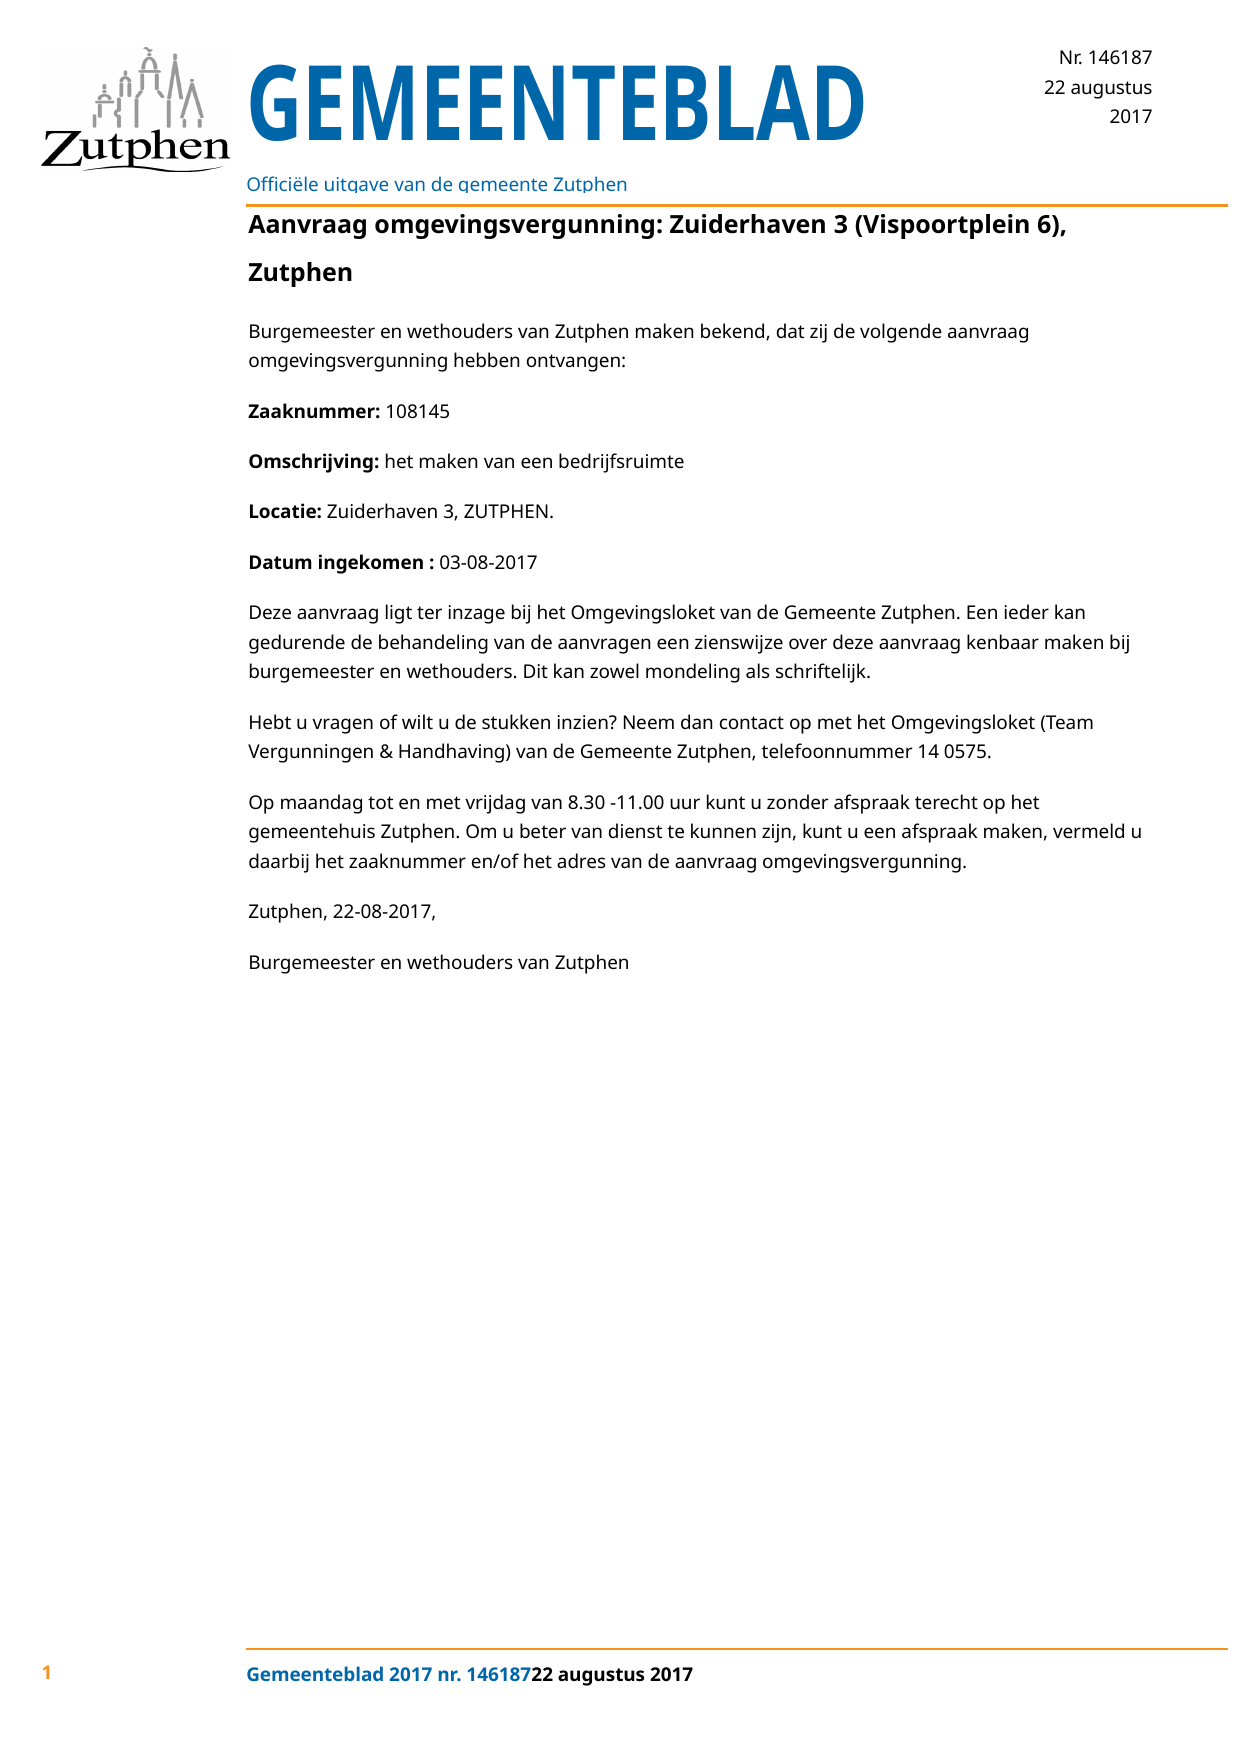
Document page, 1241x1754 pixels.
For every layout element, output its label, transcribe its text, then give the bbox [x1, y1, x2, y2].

text Burgemeester en wethouders van Zutphen maken bekend, dat zij de volgende aanvraag omgevingsvergunning hebben ontvangen: [248, 318, 1152, 373]
text Omschrijving: het maken van een bedrijfsruimte [248, 448, 1152, 474]
picture [41, 47, 231, 172]
text Zutphen, 22-08-2017, [248, 899, 1152, 924]
text Op maandag tot en met vrijdag van 8.30 -11.00 uur kunt u zonder afspraak terecht op het gemeentehuis Zutphen. Om u beter van dienst te kunnen zijn, kunt u een afspraak maken, vermeld u daarbij het zaaknummer en/of het adres van de aanvraag omgevingsvergunning. [248, 789, 1152, 874]
text Burgemeester en wethouders van Zutphen [248, 949, 1152, 975]
text Locatie: Zuiderhaven 3, ZUTPHEN. [248, 499, 1152, 524]
text Deze aanvraag ligt ter inzage bij het Omgevingsloket van de Gemeente Zutphen. Een ieder kan gedurende de behandeling van de aanvragen een zienswijze over deze aanvraag kenbaar maken bij burgemeester en wethouders. Dit kan zowel mondeling als schriftelijk. [248, 599, 1152, 684]
text Datum ingekomen : 03-08-2017 [248, 549, 1152, 575]
text Aanvraag omgevingsvergunning: Zuiderhaven 3 (Vispoortplein 6), Zutphen [248, 207, 1152, 288]
text Hebt u vragen of wilt u de stukken inzien? Neem dan contact op met het Omgevingsloket (Team Vergunningen & Handhaving) van de Gemeente Zutphen, telefoonnummer 14 0575. [248, 709, 1152, 764]
text Zaaknummer: 108145 [248, 398, 1152, 424]
